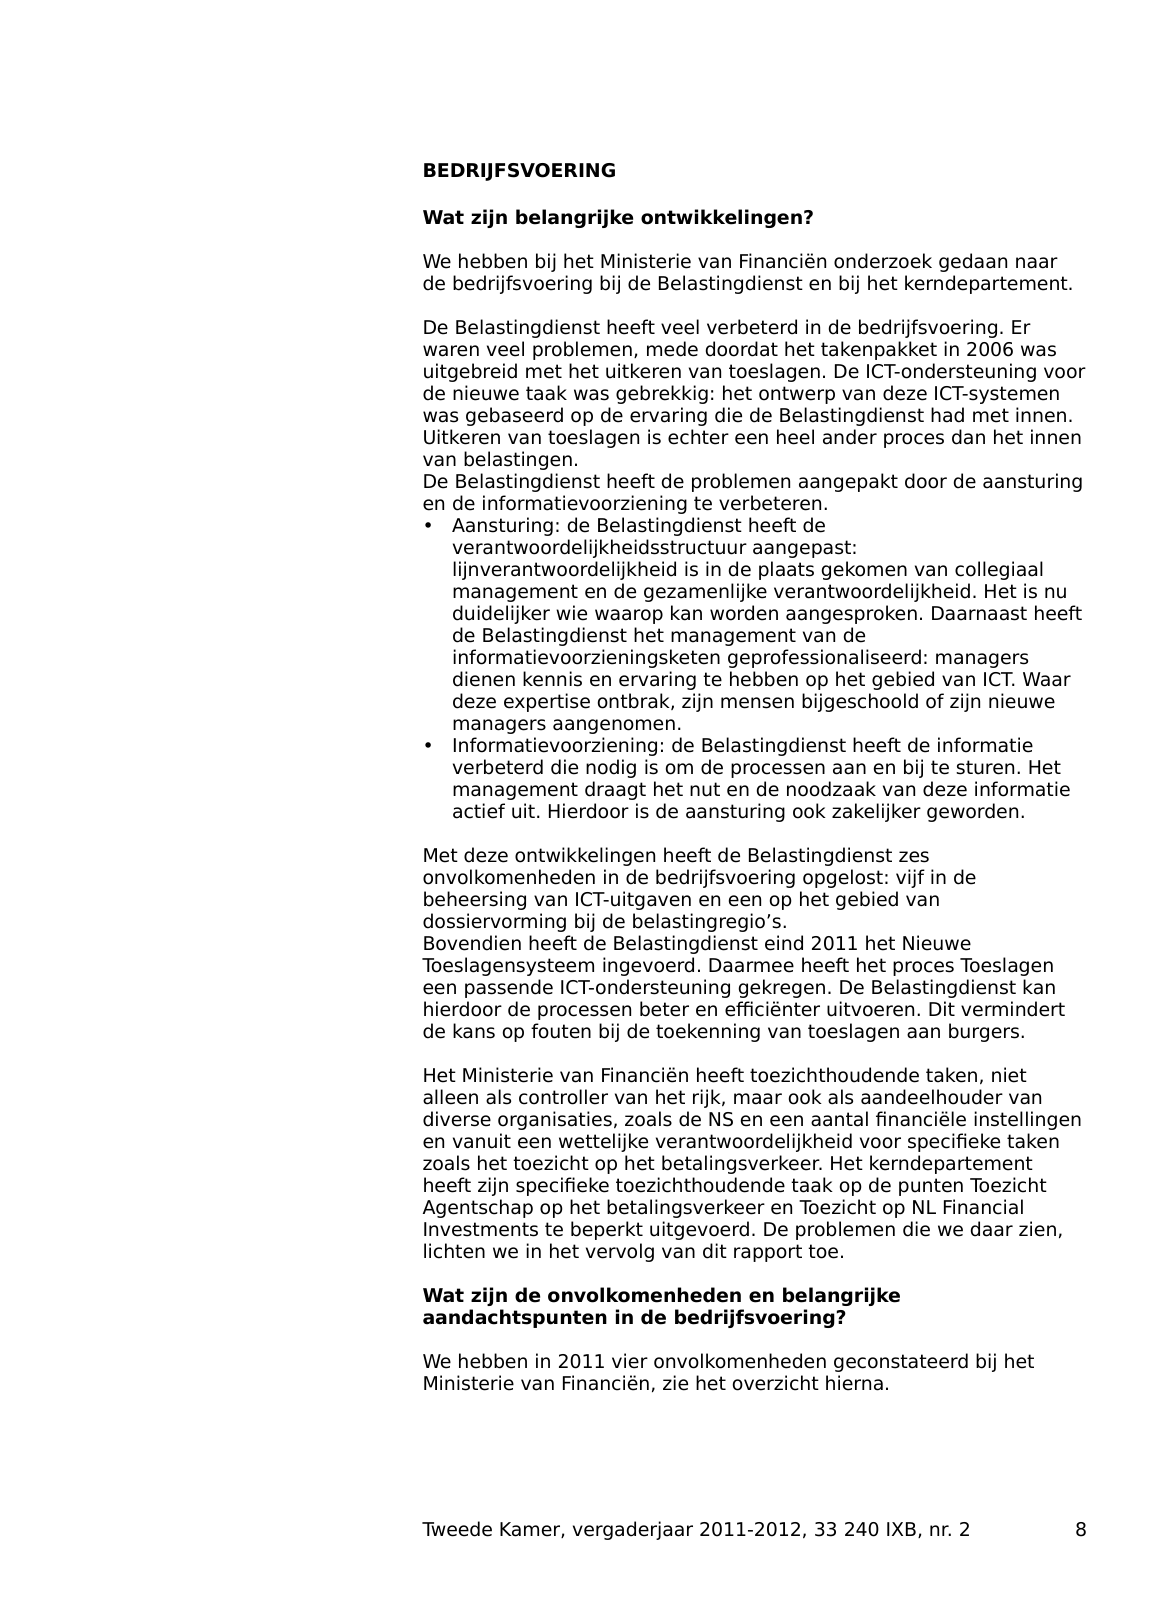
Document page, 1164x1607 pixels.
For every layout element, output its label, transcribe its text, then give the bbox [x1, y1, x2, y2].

text Met deze ontwikkelingen heeft de Belastingdienst zes onvolkomenheden in de bedrijfsvoering opgelost: vijf in de beheersing van ICT-uitgaven en een op het gebied van dossiervorming bij de belastingregio’s. [422, 845, 1087, 933]
text De Belastingdienst heeft de problemen aangepakt door de aansturing en de informatievoorziening te verbeteren. [422, 471, 1087, 515]
text De Belastingdienst heeft veel verbeterd in de bedrijfsvoering. Er waren veel problemen, mede doordat het takenpakket in 2006 was uitgebreid met het uitkeren van toeslagen. De ICT-ondersteuning voor de nieuwe taak was gebrekkig: het ontwerp van deze ICT-systemen was gebaseerd op de ervaring die de Belastingdienst had met innen. Uitkeren van toeslagen is echter een heel ander proces dan het innen van belastingen. [422, 317, 1087, 471]
text • Informatievoorziening: de Belastingdienst heeft de informatie verbeterd die nodig is om de processen aan en bij te sturen. Het management draagt het nut en de noodzaak van deze informatie actief uit. Hierdoor is de aansturing ook zakelijker geworden. [422, 735, 1087, 823]
text Bovendien heeft de Belastingdienst eind 2011 het Nieuwe Toeslagensysteem ingevoerd. Daarmee heeft het proces Toeslagen een passende ICT-ondersteuning gekregen. De Belastingdienst kan hierdoor de processen beter en efficiënter uitvoeren. Dit vermindert de kans op fouten bij de toekenning van toeslagen aan burgers. [422, 933, 1087, 1043]
text Het Ministerie van Financiën heeft toezichthoudende taken, niet alleen als controller van het rijk, maar ook als aandeelhouder van diverse organisaties, zoals de NS en een aantal financiële instellingen en vanuit een wettelijke verantwoordelijkheid voor specifieke taken zoals het toezicht op het betalingsverkeer. Het kerndepartement heeft zijn specifieke toezichthoudende taak op de punten Toezicht Agentschap op het betalingsverkeer en Toezicht op NL Financial Investments te beperkt uitgevoerd. De problemen die we daar zien, lichten we in het vervolg van dit rapport toe. [422, 1065, 1087, 1263]
text • Aansturing: de Belastingdienst heeft de verantwoordelijkheidsstructuur aangepast: lijnverantwoordelijkheid is in de plaats gekomen van collegiaal management en de gezamenlijke verantwoordelijkheid. Het is nu duidelijker wie waarop kan worden aangesproken. Daarnaast heeft de Belastingdienst het management van de informatievoorzieningsketen geprofessionaliseerd: managers dienen kennis en ervaring te hebben op het gebied van ICT. Waar deze expertise ontbrak, zijn mensen bijgeschoold of zijn nieuwe managers aangenomen. [422, 515, 1087, 735]
text We hebben bij het Ministerie van Financiën onderzoek gedaan naar de bedrijfsvoering bij de Belastingdienst en bij het kerndepartement. [422, 251, 1087, 295]
subtitle BEDRIJFSVOERING [422, 160, 1087, 182]
subtitle Wat zijn belangrijke ontwikkelingen? [422, 207, 1087, 229]
text We hebben in 2011 vier onvolkomenheden geconstateerd bij het Ministerie van Financiën, zie het overzicht hierna. [422, 1351, 1087, 1395]
subtitle Wat zijn de onvolkomenheden en belangrijke aandachtspunten in de bedrijfsvoering? [422, 1285, 1087, 1329]
